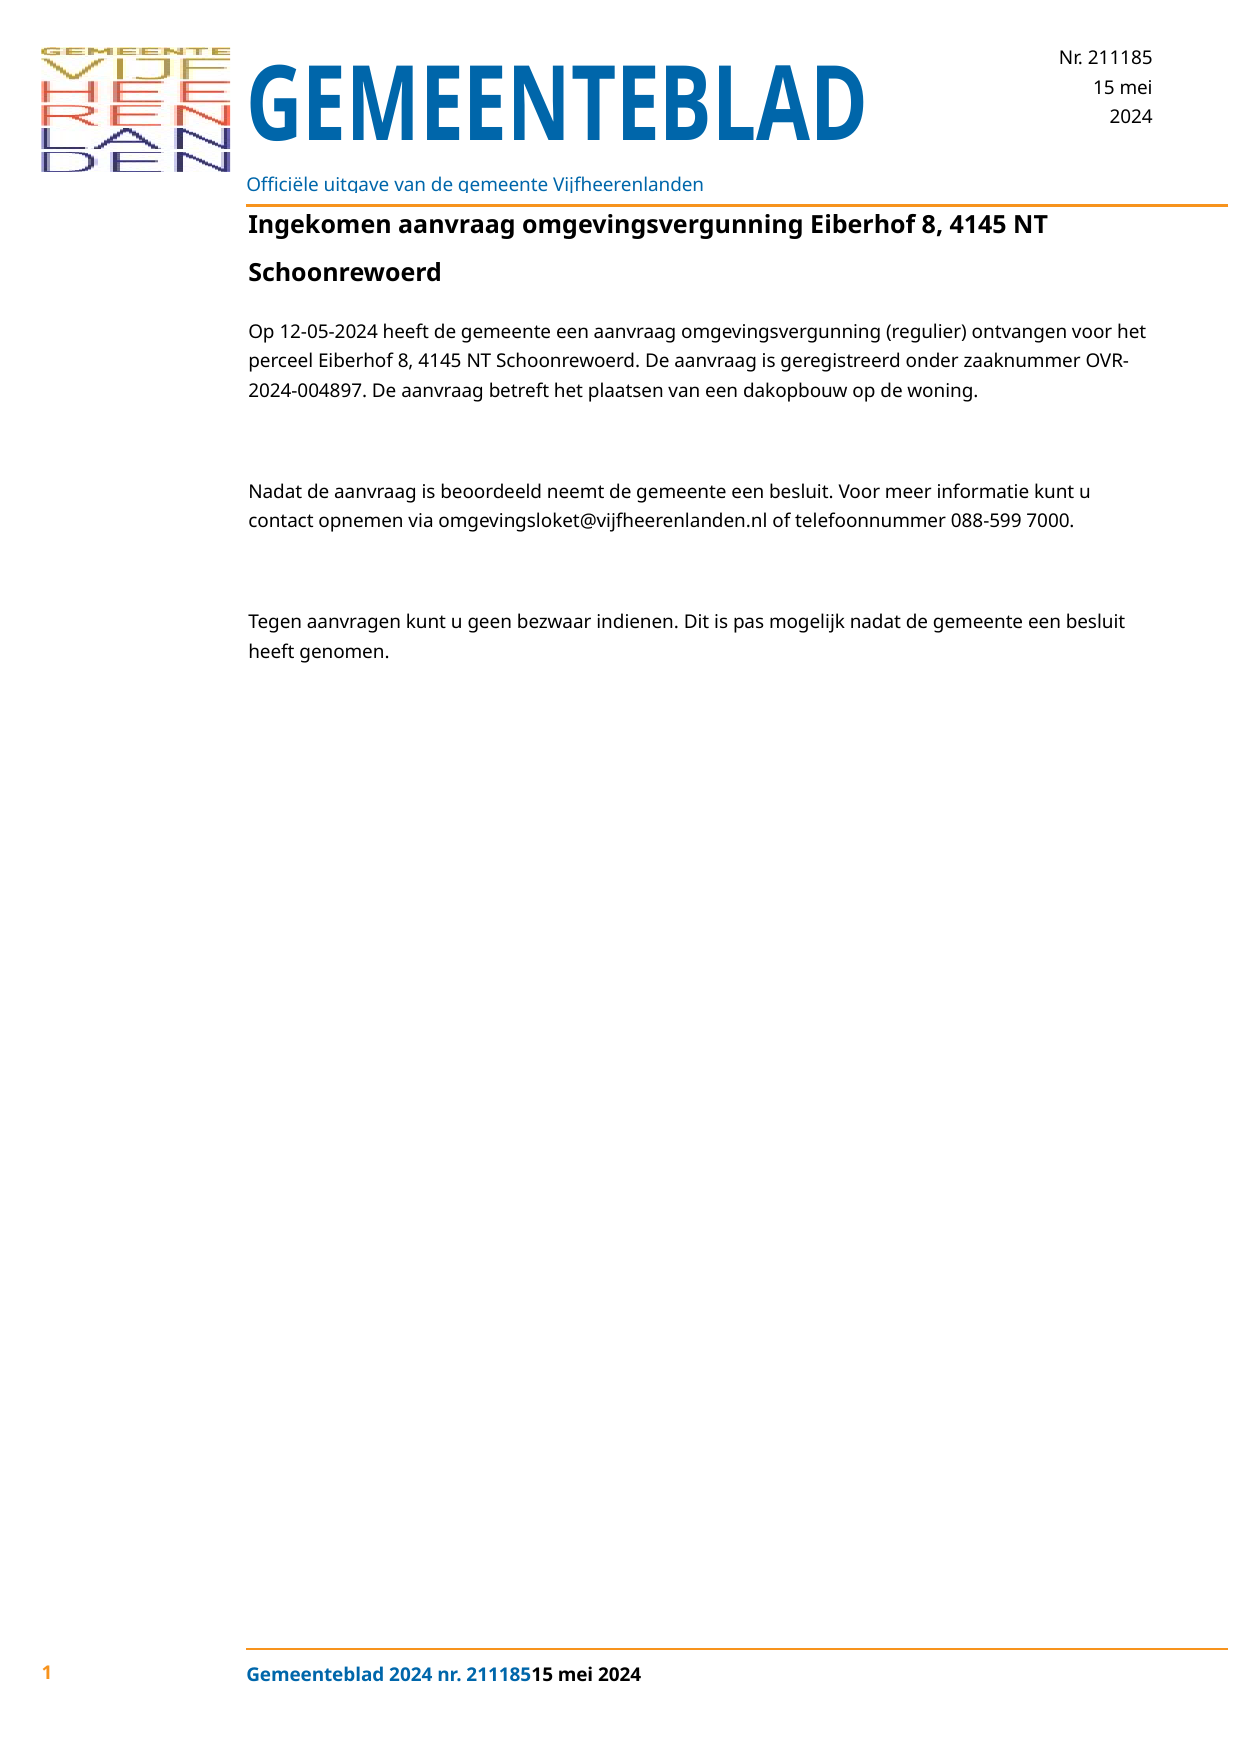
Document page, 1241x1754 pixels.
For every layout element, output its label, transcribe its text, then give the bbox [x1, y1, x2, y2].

text Ingekomen aanvraag omgevingsvergunning Eiberhof 8, 4145 NT Schoonrewoerd [248, 207, 1152, 288]
text Nadat de aanvraag is beoordeeld neemt de gemeente een besluit. Voor meer informatie kunt u contact opnemen via omgevingsloket@vijfheerenlanden.nl of telefoonnummer 088-599 7000. [248, 478, 1152, 533]
text Op 12-05-2024 heeft de gemeente een aanvraag omgevingsvergunning (regulier) ontvangen voor het perceel Eiberhof 8, 4145 NT Schoonrewoerd. De aanvraag is geregistreerd onder zaaknummer OVR-2024-004897. De aanvraag betreft het plaatsen van een dakopbouw op de woning. [248, 318, 1152, 403]
text Tegen aanvragen kunt u geen bezwaar indienen. Dit is pas mogelijk nadat de gemeente een besluit heeft genomen. [248, 608, 1152, 664]
picture [41, 47, 231, 172]
